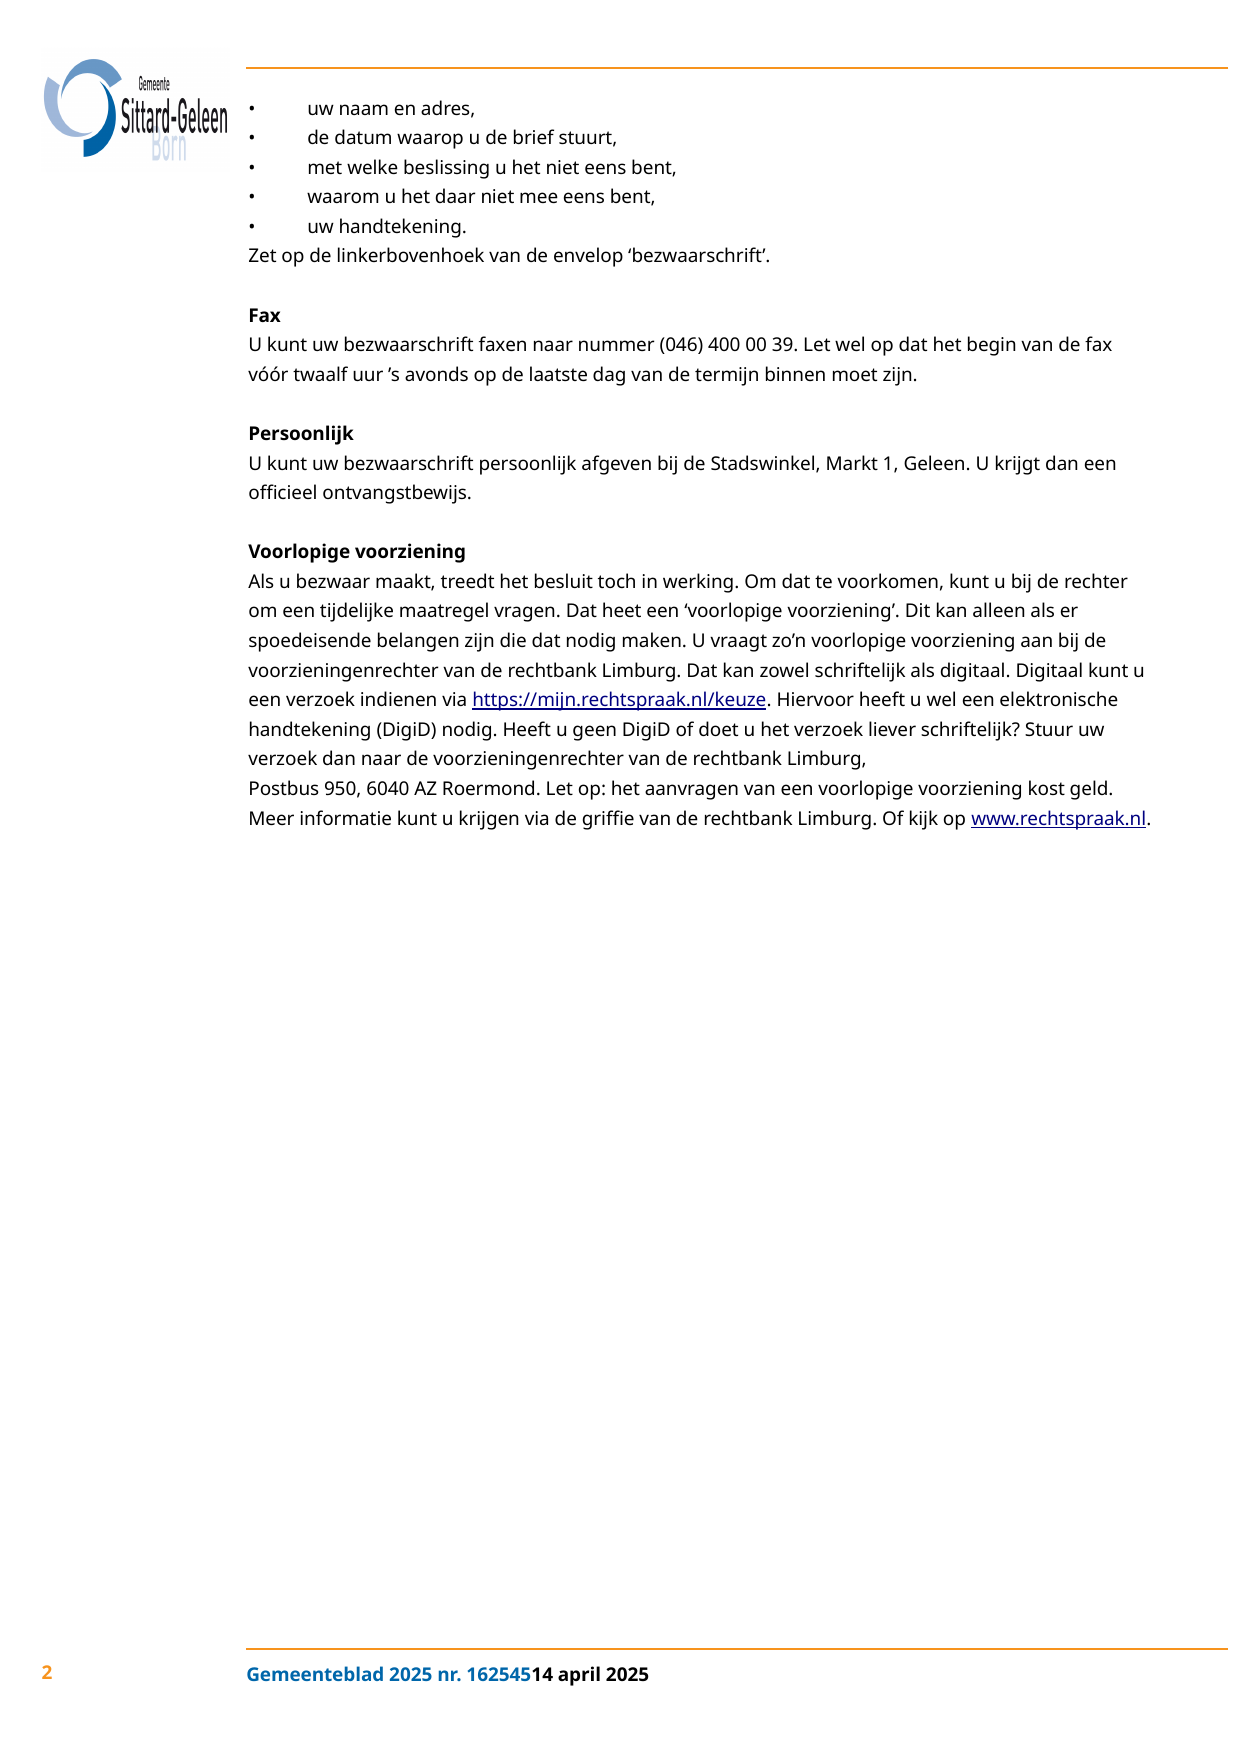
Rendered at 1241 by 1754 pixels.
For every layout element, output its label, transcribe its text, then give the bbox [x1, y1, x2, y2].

text U kunt uw bezwaarschrift faxen naar nummer (046) 400 00 39. Let wel op dat het begin van de fax vóór twaalf uur ’s avonds op de laatste dag van de termijn binnen moet zijn. [248, 331, 1152, 387]
list waarom u het daar niet mee eens bent, [248, 183, 1152, 209]
text Voorlopige voorziening [248, 538, 1152, 564]
picture [41, 47, 231, 172]
text U kunt uw bezwaarschrift persoonlijk afgeven bij de Stadswinkel, Markt 1, Geleen. U krijgt dan een officieel ontvangstbewijs. [248, 450, 1152, 505]
list uw naam en adres, [248, 95, 1152, 121]
list met welke beslissing u het niet eens bent, [248, 154, 1152, 180]
text Als u bezwaar maakt, treedt het besluit toch in werking. Om dat te voorkomen, kunt u bij de rechter om een tijdelijke maatregel vragen. Dat heet een ‘voorlopige voorziening’. Dit kan alleen als er spoedeisende belangen zijn die dat nodig maken. U vraagt zo’n voorlopige voorziening aan bij de voorzieningenrechter van de rechtbank Limburg. Dat kan zowel schriftelijk als digitaal. Digitaal kunt u een verzoek indienen via https://mijn.rechtspraak.nl/keuze. Hiervoor heeft u wel een elektronische handtekening (DigiD) nodig. Heeft u geen DigiD of doet u het verzoek liever schriftelijk? Stuur uw verzoek dan naar de voorzieningenrechter van de rechtbank Limburg, [248, 568, 1152, 771]
list de datum waarop u de brief stuurt, [248, 124, 1152, 150]
text Postbus 950, 6040 AZ Roermond. Let op: het aanvragen van een voorlopige voorziening kost geld. Meer informatie kunt u krijgen via de griffie van de rechtbank Limburg. Of kijk op www.rechtspraak.nl. [248, 775, 1152, 831]
text Persoonlijk [248, 420, 1152, 446]
text Fax [248, 302, 1152, 328]
list uw handtekening. [248, 213, 1152, 239]
text Zet op de linkerbovenhoek van de envelop ‘bezwaarschrift’. [248, 243, 1152, 268]
